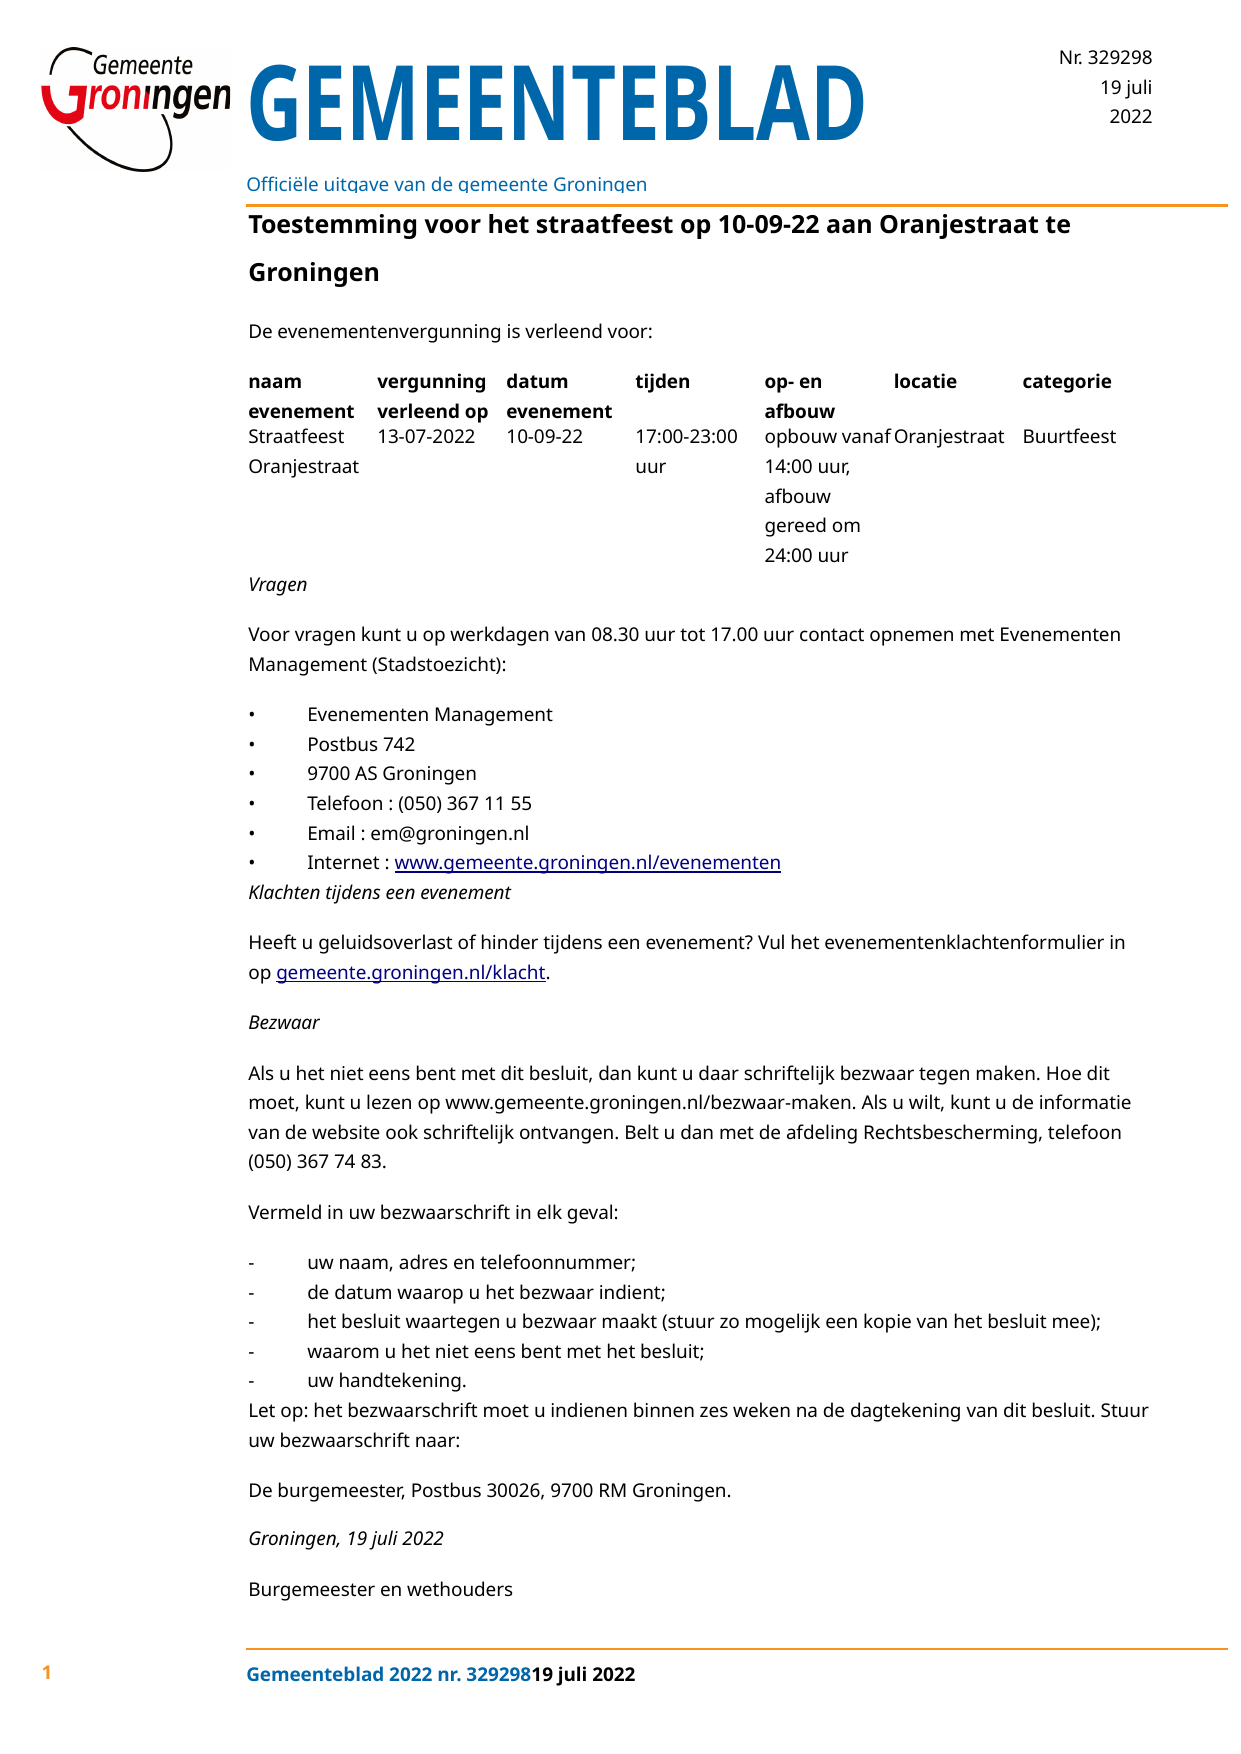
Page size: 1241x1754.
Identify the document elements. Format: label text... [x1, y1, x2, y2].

text Burgemeester en wethouders [248, 1577, 1152, 1602]
text Heeft u geluidsoverlast of hinder tijdens een evenement? Vul het evenementenklachtenformulier in op gemeente.groningen.nl/klacht. [248, 929, 1152, 985]
list Email : em@groningen.nl [248, 820, 1152, 846]
table_cell Oranjestraat [894, 424, 1022, 568]
table_header op- en afbouw [764, 369, 893, 424]
list Telefoon : (050) 367 11 55 [248, 790, 1152, 816]
table_header naam evenement [248, 369, 377, 424]
text Let op: het bezwaarschrift moet u indienen binnen zes weken na de dagtekening van dit besluit. Stuur uw bezwaarschrift naar: [248, 1397, 1152, 1453]
text Vermeld in uw bezwaarschrift in elk geval: [248, 1199, 1152, 1225]
table_cell 13-07-2022 [377, 424, 506, 568]
list Postbus 742 [248, 731, 1152, 757]
text De burgemeester, Postbus 30026, 9700 RM Groningen. [248, 1477, 1152, 1503]
text Toestemming voor het straatfeest op 10-09-22 aan Oranjestraat te Groningen [248, 207, 1152, 288]
text Als u het niet eens bent met dit besluit, dan kunt u daar schriftelijk bezwaar tegen maken. Hoe dit moet, kunt u lezen op www.gemeente.groningen.nl/bezwaar-maken. Als u wilt, kunt u de informatie van de website ook schriftelijk ontvangen. Belt u dan met de afdeling Rechtsbescherming, telefoon (050) 367 74 83. [248, 1060, 1152, 1174]
list Internet : www.gemeente.groningen.nl/evenementen [248, 849, 1152, 875]
text Vragen [248, 571, 1152, 597]
text Bezwaar [248, 1009, 1152, 1035]
list 9700 AS Groningen [248, 761, 1152, 786]
picture [41, 47, 231, 172]
table_header datum evenement [506, 369, 635, 424]
list het besluit waartegen u bezwaar maakt (stuur zo mogelijk een kopie van het besluit mee); [248, 1308, 1152, 1334]
table_header locatie [894, 369, 1022, 424]
list uw handtekening. [248, 1368, 1152, 1393]
table_header vergunning verleend op [377, 369, 506, 424]
table_header categorie [1023, 369, 1152, 424]
text Voor vragen kunt u op werkdagen van 08.30 uur tot 17.00 uur contact opnemen met Evenementen Management (Stadstoezicht): [248, 621, 1152, 677]
table_cell 17:00-23:00 uur [635, 424, 764, 568]
table_cell opbouw vanaf 14:00 uur, afbouw gereed om 24:00 uur [764, 424, 893, 568]
list uw naam, adres en telefoonnummer; [248, 1249, 1152, 1275]
list de datum waarop u het bezwaar indient; [248, 1279, 1152, 1305]
table_cell Buurtfeest [1023, 424, 1152, 568]
table_header tijden [635, 369, 764, 424]
text De evenementenvergunning is verleend voor: [248, 318, 1152, 344]
text Klachten tijdens een evenement [248, 879, 1152, 905]
text Groningen, 19 juli 2022 [248, 1525, 1152, 1551]
list Evenementen Management [248, 701, 1152, 727]
list waarom u het niet eens bent met het besluit; [248, 1338, 1152, 1364]
table_cell 10-09-22 [506, 424, 635, 568]
table_cell Straatfeest Oranjestraat [248, 424, 377, 568]
